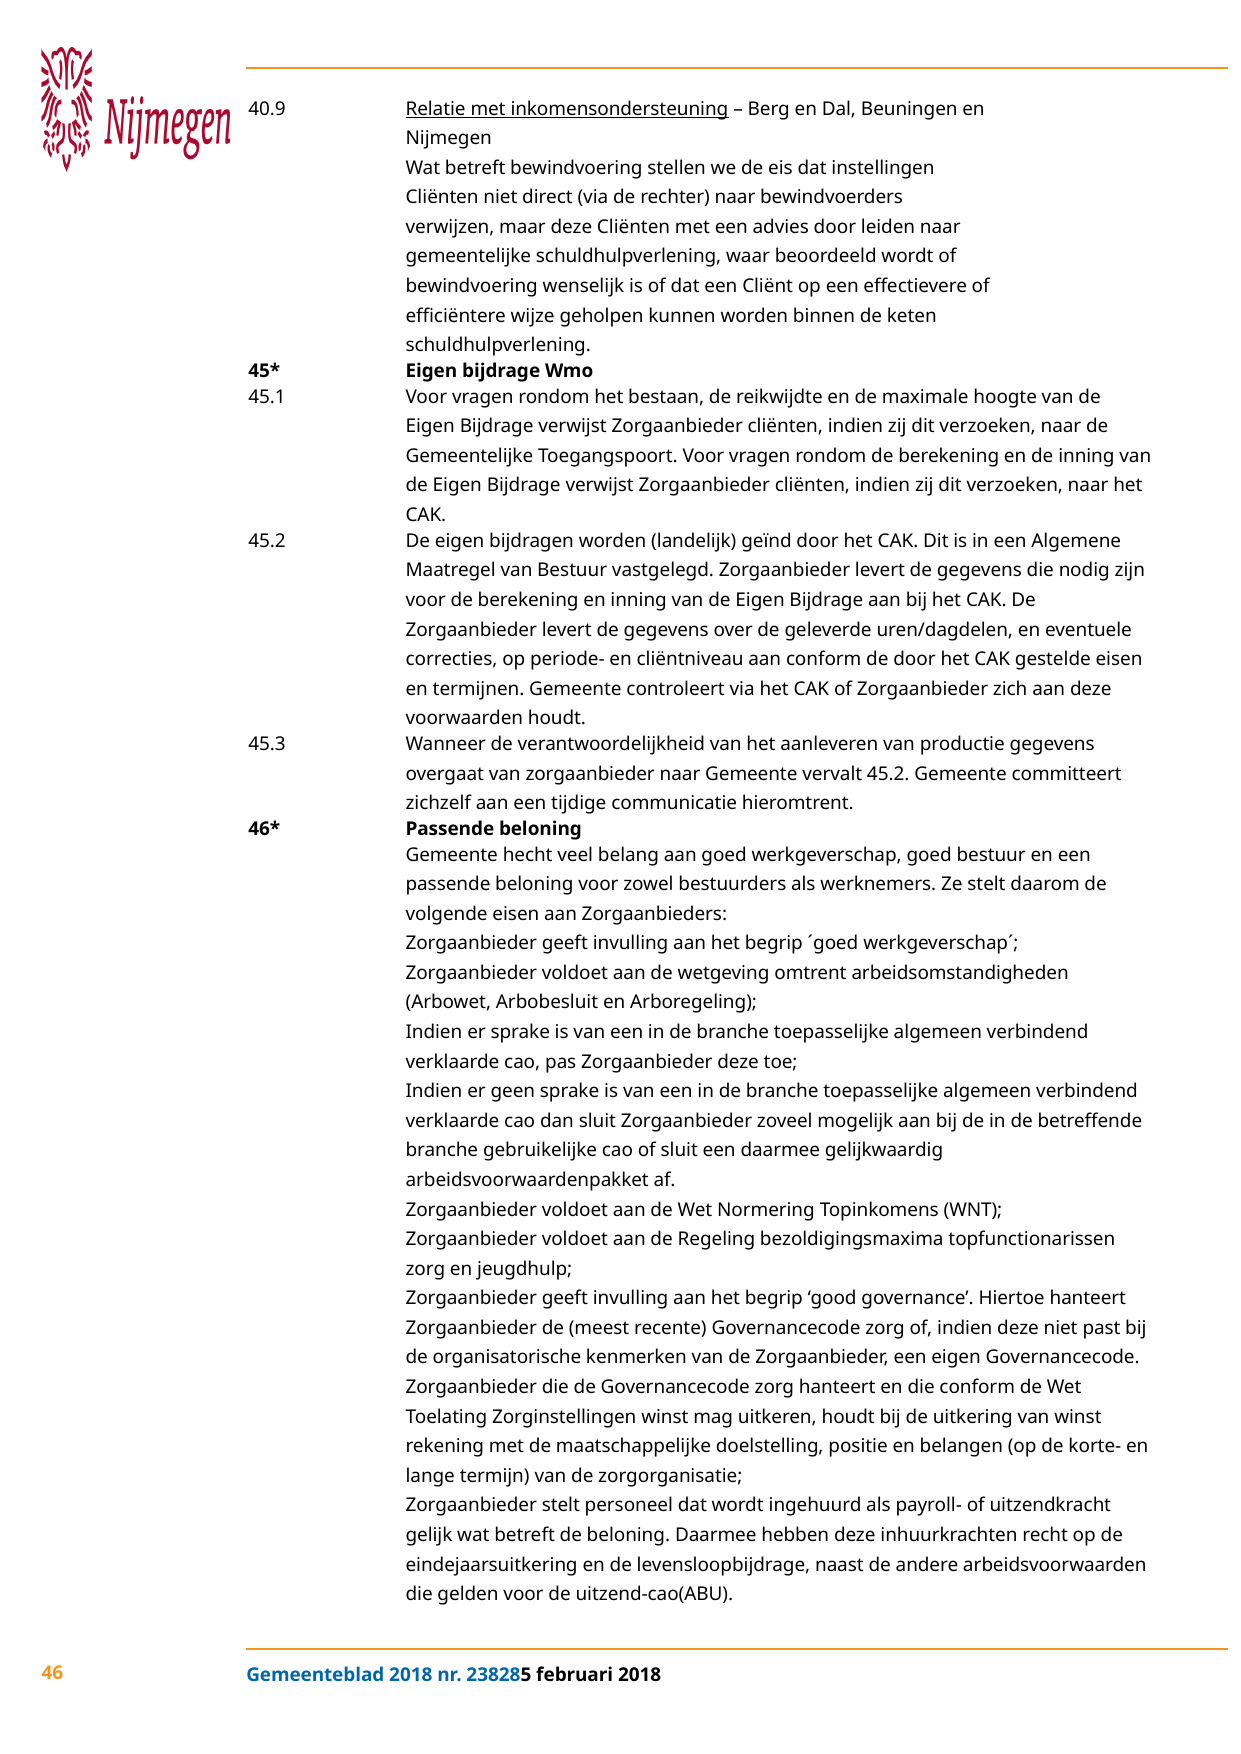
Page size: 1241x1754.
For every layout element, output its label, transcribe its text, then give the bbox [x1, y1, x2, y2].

table_cell Gemeente hecht veel belang aan goed werkgeverschap, goed bestuur en een passende beloning voor zowel bestuurders als werknemers. Ze stelt daarom de volgende eisen aan Zorgaanbieders: Zorgaanbieder geeft invulling aan het begrip ´goed werkgeverschap´; Zorgaanbieder voldoet aan de wetgeving omtrent arbeidsomstandigheden (Arbowet, Arbobesluit en Arboregeling); Indien er sprake is van een in de branche toepasselijke algemeen verbindend verklaarde cao, pas Zorgaanbieder deze toe; Indien er geen sprake is van een in de branche toepasselijke algemeen verbindend verklaarde cao dan sluit Zorgaanbieder zoveel mogelijk aan bij de in de betreffende branche gebruikelijke cao of sluit een daarmee gelijkwaardig arbeidsvoorwaardenpakket af. Zorgaanbieder voldoet aan de Wet Normering Topinkomens (WNT); Zorgaanbieder voldoet aan de Regeling bezoldigingsmaxima topfunctionarissen zorg en jeugdhulp; Zorgaanbieder geeft invulling aan het begrip ‘good governance’. Hiertoe hanteert Zorgaanbieder de (meest recente) Governancecode zorg of, indien deze niet past bij de organisatorische kenmerken van de Zorgaanbieder, een eigen Governancecode. Zorgaanbieder die de Governancecode zorg hanteert en die conform de Wet Toelating Zorginstellingen winst mag uitkeren, houdt bij de uitkering van winst rekening met de maatschappelijke doelstelling, positie en belangen (op de korte- en lange termijn) van de zorgorganisatie; Zorgaanbieder stelt personeel dat wordt ingehuurd als payroll- of uitzendkracht gelijk wat betreft de beloning. Daarmee hebben deze inhuurkrachten recht op de eindejaarsuitkering en de levensloopbijdrage, naast de andere arbeidsvoorwaarden die gelden voor de uitzend-cao(ABU). [405, 841, 1152, 1606]
table_cell [248, 841, 405, 1606]
table_cell Wanneer de verantwoordelijkheid van het aanleveren van productie gegevens overgaat van zorgaanbieder naar Gemeente vervalt 45.2. Gemeente committeert zichzelf aan een tijdige communicatie hieromtrent. [405, 730, 1152, 815]
table_cell 45* [248, 357, 405, 383]
table_cell 45.2 [248, 527, 405, 730]
table_cell 46* [248, 815, 405, 841]
table_cell De eigen bijdragen worden (landelijk) geïnd door het CAK. Dit is in een Algemene Maatregel van Bestuur vastgelegd. Zorgaanbieder levert de gegevens die nodig zijn voor de berekening en inning van de Eigen Bijdrage aan bij het CAK. De Zorgaanbieder levert de gegevens over de geleverde uren/dagdelen, en eventuele correcties, op periode- en cliëntniveau aan conform de door het CAK gestelde eisen en termijnen. Gemeente controleert via het CAK of Zorgaanbieder zich aan deze voorwaarden houdt. [405, 527, 1152, 730]
table_cell 45.1 [248, 383, 405, 527]
table_cell Relatie met inkomensondersteuning – Berg en Dal, Beuningen en Nijmegen Wat betreft bewindvoering stellen we de eis dat instellingen Cliënten niet direct (via de rechter) naar bewindvoerders verwijzen, maar deze Cliënten met een advies door leiden naar gemeentelijke schuldhulpverlening, waar beoordeeld wordt of bewindvoering wenselijk is of dat een Cliënt op een effectievere of efficiëntere wijze geholpen kunnen worden binnen de keten schuldhulpverlening. [405, 95, 994, 357]
table_cell 40.9 [248, 95, 405, 357]
table_cell 45.3 [248, 730, 405, 815]
table_cell Passende beloning [405, 815, 1152, 841]
picture [41, 47, 231, 172]
table_cell Eigen bijdrage Wmo [405, 357, 1152, 383]
table_cell Voor vragen rondom het bestaan, de reikwijdte en de maximale hoogte van de Eigen Bijdrage verwijst Zorgaanbieder cliënten, indien zij dit verzoeken, naar de Gemeentelijke Toegangspoort. Voor vragen rondom de berekening en de inning van de Eigen Bijdrage verwijst Zorgaanbieder cliënten, indien zij dit verzoeken, naar het CAK. [405, 383, 1152, 527]
